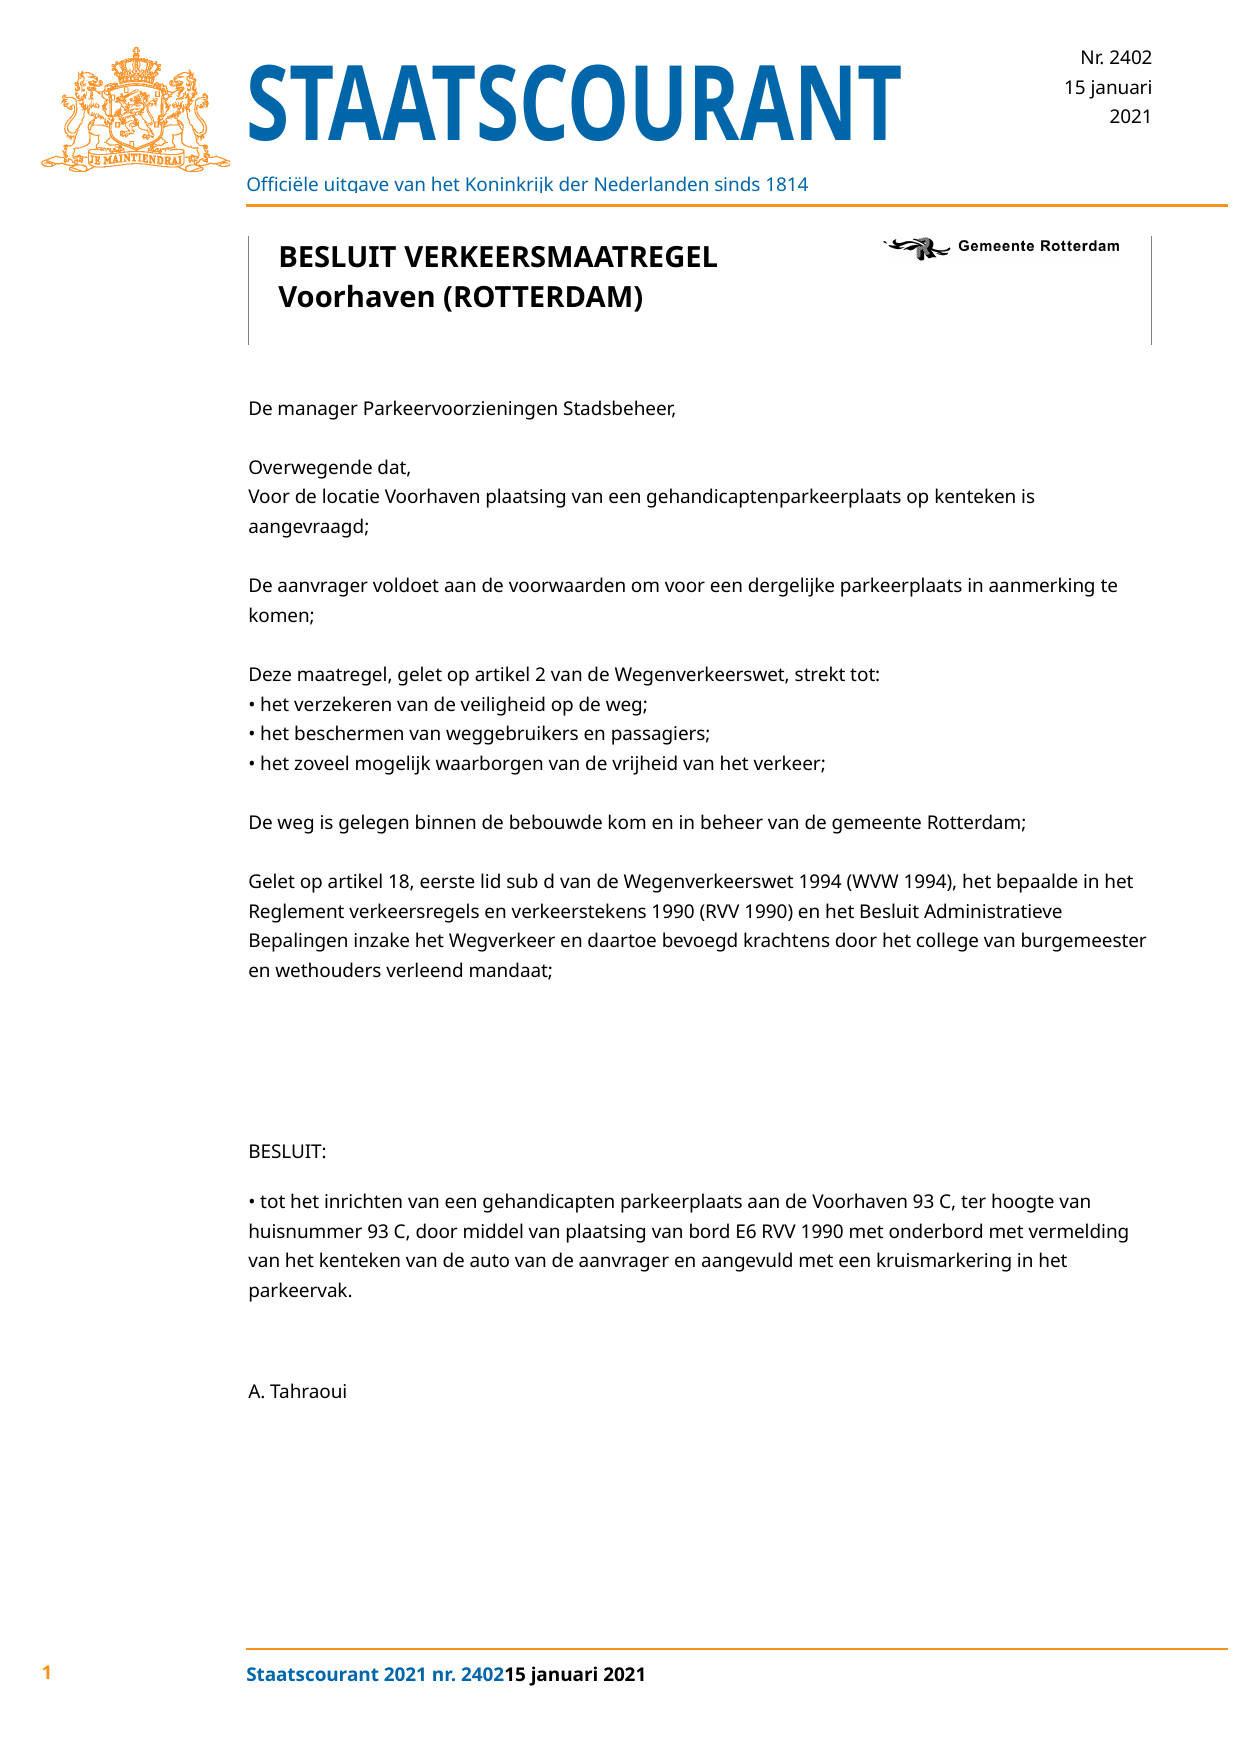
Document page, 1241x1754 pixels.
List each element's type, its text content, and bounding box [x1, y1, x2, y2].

text • het beschermen van weggebruikers en passagiers; [248, 720, 1152, 746]
text • het zoveel mogelijk waarborgen van de vrijheid van het verkeer; [248, 750, 1152, 776]
text Deze maatregel, gelet op artikel 2 van de Wegenverkeerswet, strekt tot: [248, 661, 1152, 687]
text • tot het inrichten van een gehandicapten parkeerplaats aan de Voorhaven 93 C, ter hoogte van huisnummer 93 C, door middel van plaatsing van bord E6 RVV 1990 met onderbord met vermelding van het kenteken van de auto van de aanvrager en aangevuld met een kruismarkering in het parkeervak. [248, 1188, 1152, 1303]
text • het verzekeren van de veiligheid op de weg; [248, 691, 1152, 717]
text De aanvrager voldoet aan de voorwaarden om voor een dergelijke parkeerplaats in aanmerking te komen; [248, 572, 1152, 628]
picture [882, 236, 1119, 261]
text BESLUIT: [248, 1138, 1152, 1164]
text Voor de locatie Voorhaven plaatsing van een gehandicaptenparkeerplaats op kenteken is aangevraagd; [248, 484, 1152, 539]
picture [41, 47, 231, 172]
table_header BESLUIT VERKEERSMAATREGEL Voorhaven (ROTTERDAM) [249, 236, 850, 345]
text De manager Parkeervoorzieningen Stadsbeheer, [248, 395, 1152, 421]
text Overwegende dat, [248, 454, 1152, 480]
text Gelet op artikel 18, eerste lid sub d van de Wegenverkeerswet 1994 (WVW 1994), het bepaalde in het Reglement verkeersregels en verkeerstekens 1990 (RVV 1990) en het Besluit Administratieve Bepalingen inzake het Wegverkeer en daartoe bevoegd krachtens door het college van burgemeester en wethouders verleend mandaat; [248, 868, 1152, 983]
table_header [850, 236, 1151, 345]
text De weg is gelegen binnen de bebouwde kom en in beheer van de gemeente Rotterdam; [248, 809, 1152, 835]
text A. Tahraoui [248, 1378, 1152, 1404]
